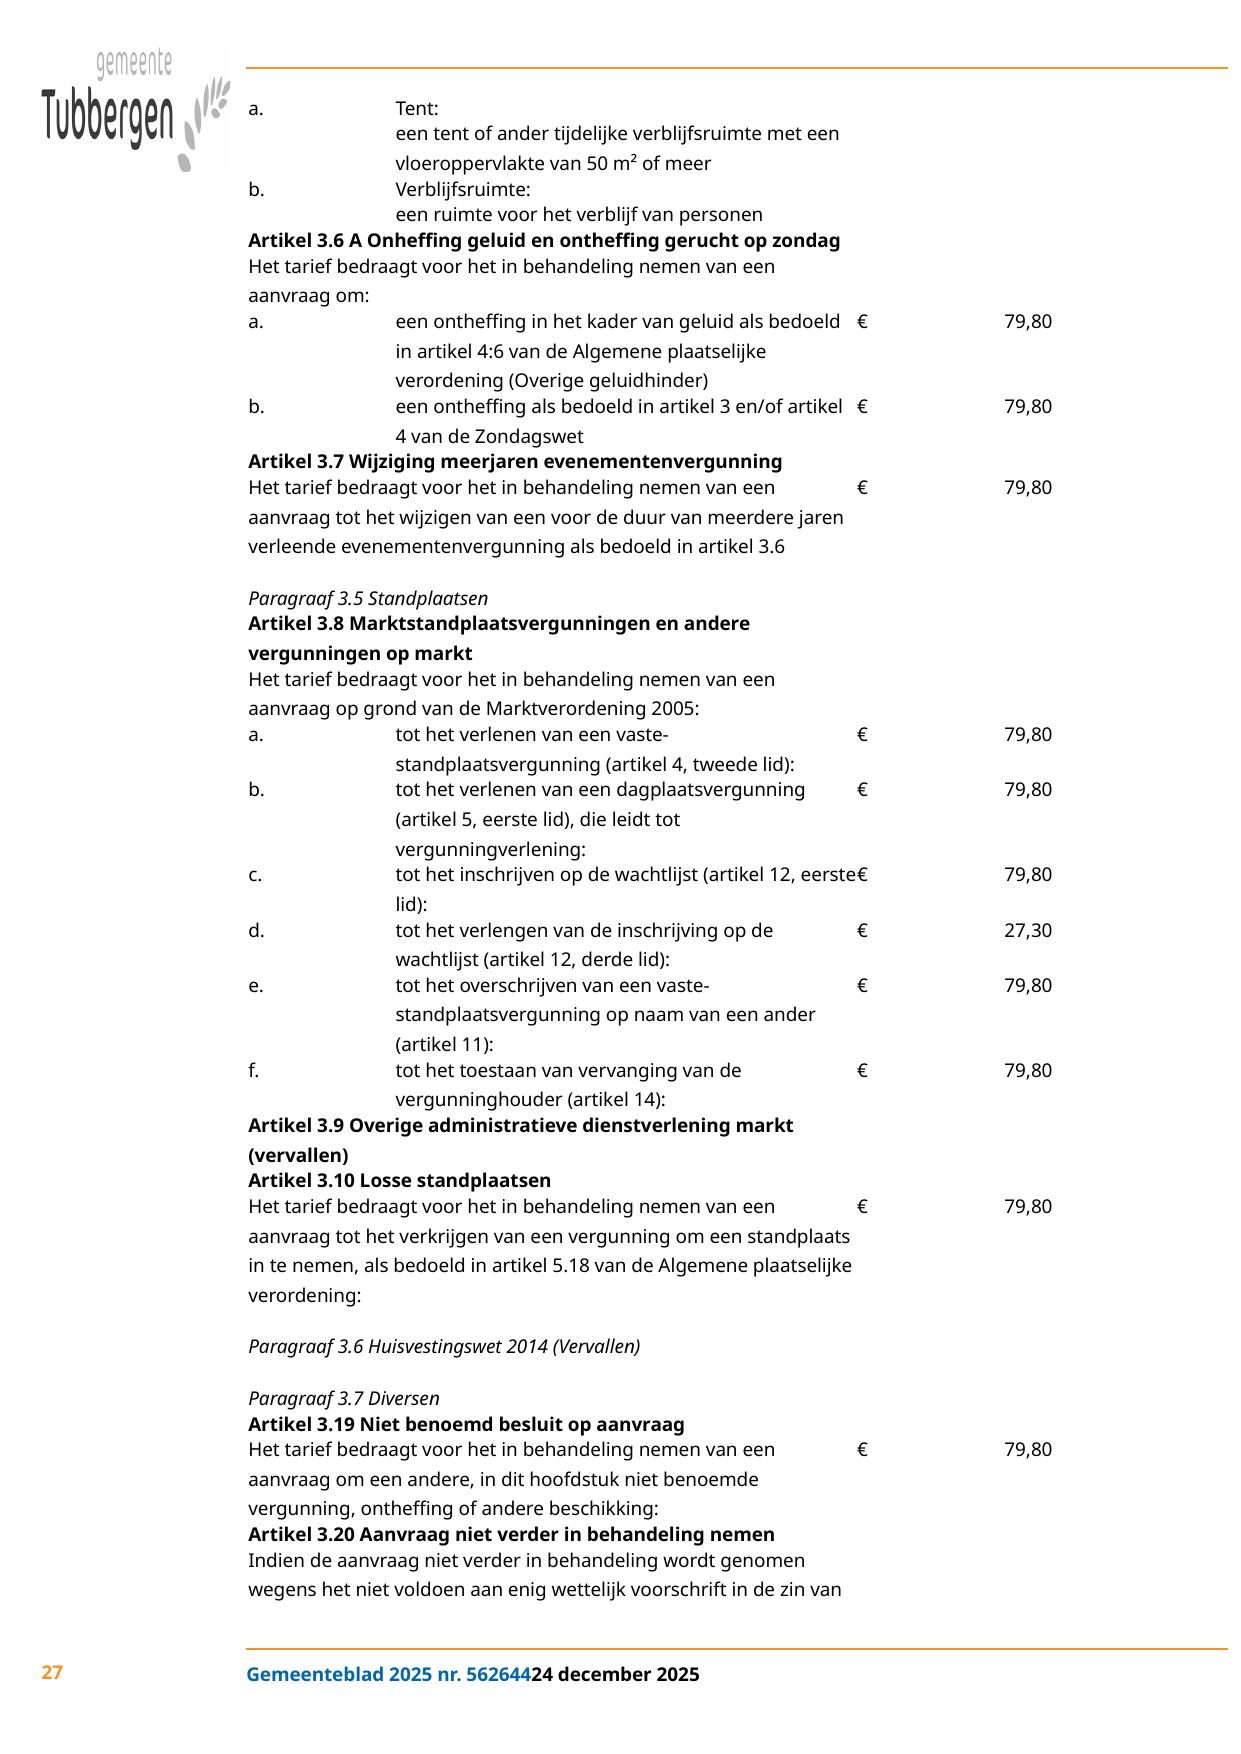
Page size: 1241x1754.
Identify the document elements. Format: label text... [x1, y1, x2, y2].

table_cell Verblijfsruimte: [395, 176, 857, 202]
table_cell [1004, 202, 1152, 227]
picture [41, 47, 231, 172]
table_cell tot het overschrijven van een vaste-standplaatsvergunning op naam van een ander (artikel 11): [395, 972, 857, 1057]
table_cell [248, 1359, 395, 1385]
table_cell € [857, 972, 1004, 1057]
table_cell 79,80 [1004, 474, 1152, 559]
table_cell [248, 202, 395, 227]
table_cell [857, 1385, 1004, 1411]
table_cell Indien de aanvraag niet verder in behandeling wordt genomen wegens het niet voldoen aan enig wettelijk voorschrift in de zin van [248, 1547, 857, 1602]
table_cell [248, 559, 395, 585]
table_cell [857, 253, 1004, 308]
table_cell [1004, 176, 1152, 202]
table_cell [857, 1334, 1004, 1359]
table_cell tot het inschrijven op de wachtlijst (artikel 12, eerste lid): [395, 861, 857, 917]
table_cell [857, 1308, 1004, 1333]
table_cell [857, 121, 1004, 176]
table_cell [857, 176, 1004, 202]
table_cell € [857, 474, 1004, 559]
table_cell een ontheffing in het kader van geluid als bedoeld in artikel 4:6 van de Algemene plaatselijke verordening (Overige geluidhinder) [395, 308, 857, 393]
table_cell € [857, 721, 1004, 777]
table_cell [1004, 666, 1152, 721]
table_cell Het tarief bedraagt voor het in behandeling nemen van een aanvraag tot het wijzigen van een voor de duur van meerdere jaren verleende evenementenvergunning als bedoeld in artikel 3.6 [248, 474, 857, 559]
table_cell [857, 1521, 1004, 1547]
table_cell € [857, 777, 1004, 861]
table_cell [1004, 449, 1152, 474]
table_cell een ruimte voor het verblijf van personen [395, 202, 857, 227]
table_cell € [857, 393, 1004, 448]
table_cell [1004, 1168, 1152, 1193]
table_cell Het tarief bedraagt voor het in behandeling nemen van een aanvraag om een andere, in dit hoofdstuk niet benoemde vergunning, ontheffing of andere beschikking: [248, 1436, 857, 1521]
table_cell [857, 1547, 1004, 1602]
table_cell [395, 559, 857, 585]
table_cell 79,80 [1004, 308, 1152, 393]
table_cell [1004, 121, 1152, 176]
table_cell [1004, 1359, 1152, 1385]
table_cell e. [248, 972, 395, 1057]
table_cell [1004, 585, 1152, 611]
table_cell [1004, 1521, 1152, 1547]
table_cell b. [248, 393, 395, 448]
table_cell tot het verlenen van een vaste-standplaatsvergunning (artikel 4, tweede lid): [395, 721, 857, 777]
table_cell [248, 121, 395, 176]
table_cell € [857, 1193, 1004, 1308]
table_cell [857, 611, 1004, 666]
table_cell Paragraaf 3.6 Huisvestingswet 2014 (Vervallen) [248, 1334, 857, 1359]
table_cell tot het verlenen van een dagplaatsvergunning (artikel 5, eerste lid), die leidt tot vergunningverlening: [395, 777, 857, 861]
table_cell Artikel 3.20 Aanvraag niet verder in behandeling nemen [248, 1521, 857, 1547]
table_cell [857, 585, 1004, 611]
table_cell € [857, 308, 1004, 393]
table_cell [857, 1112, 1004, 1168]
table_cell Het tarief bedraagt voor het in behandeling nemen van een aanvraag op grond van de Marktverordening 2005: [248, 666, 857, 721]
table_cell 79,80 [1004, 1436, 1152, 1521]
table_cell € [857, 917, 1004, 972]
table_cell [1004, 95, 1152, 121]
table_cell 79,80 [1004, 1193, 1152, 1308]
table_cell [857, 1411, 1004, 1436]
table_cell [1004, 1385, 1152, 1411]
table_cell Artikel 3.10 Losse standplaatsen [248, 1168, 857, 1193]
table_cell [1004, 611, 1152, 666]
table_cell [857, 559, 1004, 585]
table_cell [857, 227, 1004, 253]
table_cell 79,80 [1004, 972, 1152, 1057]
table_cell Het tarief bedraagt voor het in behandeling nemen van een aanvraag tot het verkrijgen van een vergunning om een standplaats in te nemen, als bedoeld in artikel 5.18 van de Algemene plaatselijke verordening: [248, 1193, 857, 1308]
table_cell 79,80 [1004, 861, 1152, 917]
table_cell [1004, 1411, 1152, 1436]
table_cell € [857, 1057, 1004, 1112]
table_cell d. [248, 917, 395, 972]
table_cell een ontheffing als bedoeld in artikel 3 en/of artikel 4 van de Zondagswet [395, 393, 857, 448]
table_cell Artikel 3.6 A Onheffing geluid en ontheffing gerucht op zondag [248, 227, 857, 253]
table_cell [857, 1168, 1004, 1193]
table_cell 79,80 [1004, 1057, 1152, 1112]
table_cell Artikel 3.19 Niet benoemd besluit op aanvraag [248, 1411, 857, 1436]
table_cell [857, 1359, 1004, 1385]
table_cell [395, 1359, 857, 1385]
table_cell [857, 202, 1004, 227]
table_cell 79,80 [1004, 393, 1152, 448]
table_cell tot het verlengen van de inschrijving op de wachtlijst (artikel 12, derde lid): [395, 917, 857, 972]
table_cell Paragraaf 3.7 Diversen [248, 1385, 857, 1411]
table_cell Artikel 3.9 Overige administratieve dienstverlening markt (vervallen) [248, 1112, 857, 1168]
table_cell Artikel 3.8 Marktstandplaatsvergunningen en andere vergunningen op markt [248, 611, 857, 666]
table_cell een tent of ander tijdelijke verblijfsruimte met een vloeroppervlakte van 50 m² of meer [395, 121, 857, 176]
table_cell [395, 1308, 857, 1333]
table_cell [1004, 1112, 1152, 1168]
table_cell € [857, 1436, 1004, 1521]
table_cell [857, 449, 1004, 474]
table_cell a. [248, 308, 395, 393]
table_cell [857, 95, 1004, 121]
table_cell Tent: [395, 95, 857, 121]
table_cell Artikel 3.7 Wijziging meerjaren evenementenvergunning [248, 449, 857, 474]
table_cell f. [248, 1057, 395, 1112]
table_cell Het tarief bedraagt voor het in behandeling nemen van een aanvraag om: [248, 253, 857, 308]
table_cell 79,80 [1004, 777, 1152, 861]
table_cell € [857, 861, 1004, 917]
table_cell a. [248, 721, 395, 777]
table_cell b. [248, 176, 395, 202]
table_cell [857, 666, 1004, 721]
table_cell [248, 1308, 395, 1333]
table_cell c. [248, 861, 395, 917]
table_cell [1004, 253, 1152, 308]
table_cell a. [248, 95, 395, 121]
table_cell [1004, 1547, 1152, 1602]
table_cell [1004, 227, 1152, 253]
table_cell 79,80 [1004, 721, 1152, 777]
table_cell [1004, 559, 1152, 585]
table_cell 27,30 [1004, 917, 1152, 972]
table_cell Paragraaf 3.5 Standplaatsen [248, 585, 857, 611]
table_cell b. [248, 777, 395, 861]
table_cell [1004, 1308, 1152, 1333]
table_cell tot het toestaan van vervanging van de vergunninghouder (artikel 14): [395, 1057, 857, 1112]
table_cell [1004, 1334, 1152, 1359]
